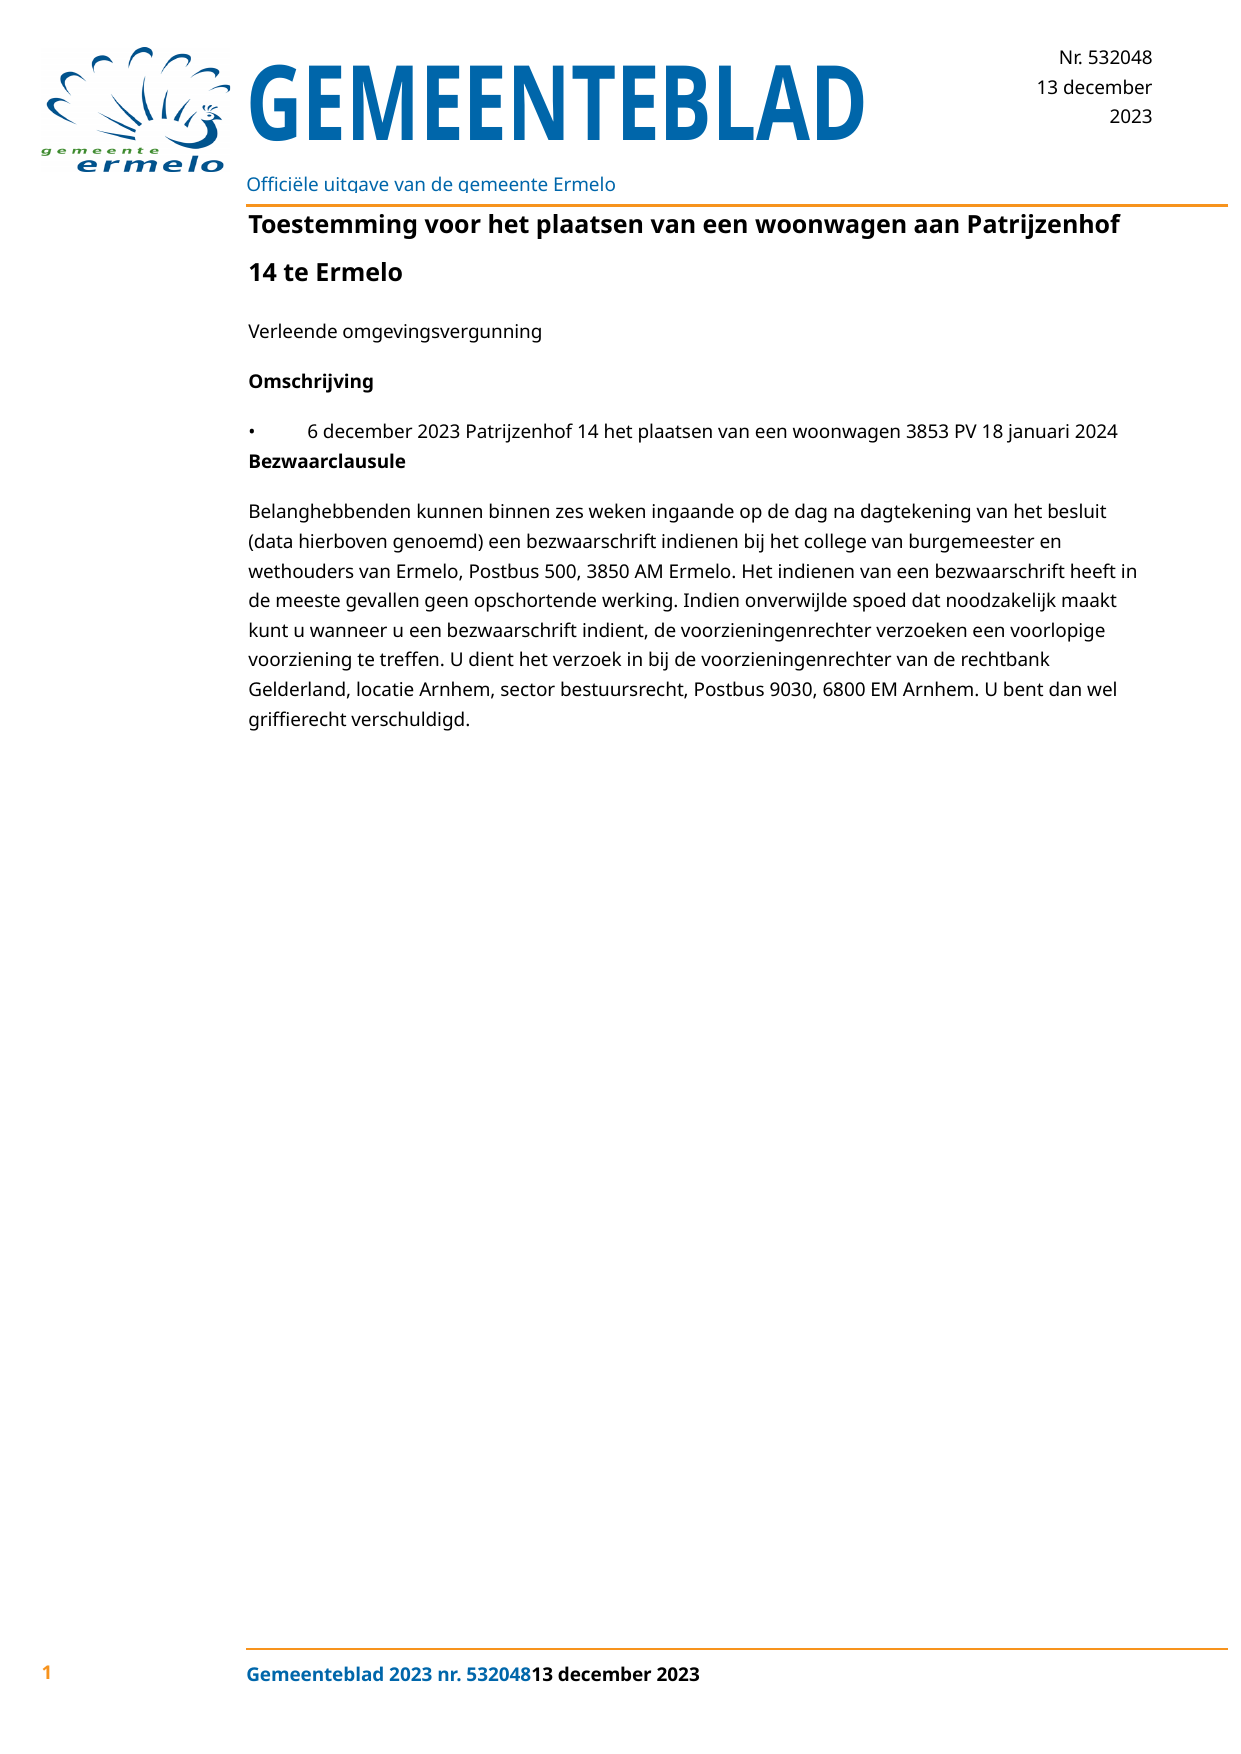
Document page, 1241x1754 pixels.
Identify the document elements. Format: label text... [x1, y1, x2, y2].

list 6 december 2023 Patrijzenhof 14 het plaatsen van een woonwagen 3853 PV 18 januari 2024 [248, 419, 1152, 444]
text Omschrijving [248, 368, 1152, 394]
text Toestemming voor het plaatsen van een woonwagen aan Patrijzenhof 14 te Ermelo [248, 207, 1152, 288]
text Belanghebbenden kunnen binnen zes weken ingaande op de dag na dagtekening van het besluit (data hierboven genoemd) een bezwaarschrift indienen bij het college van burgemeester en wethouders van Ermelo, Postbus 500, 3850 AM Ermelo. Het indienen van een bezwaarschrift heeft in de meeste gevallen geen opschortende werking. Indien onverwijlde spoed dat noodzakelijk maakt kunt u wanneer u een bezwaarschrift indient, de voorzieningenrechter verzoeken een voorlopige voorziening te treffen. U dient het verzoek in bij de voorzieningenrechter van de rechtbank Gelderland, locatie Arnhem, sector bestuursrecht, Postbus 9030, 6800 EM Arnhem. U bent dan wel griffierecht verschuldigd. [248, 499, 1152, 732]
text Bezwaarclausule [248, 448, 1152, 474]
picture [41, 47, 231, 172]
text Verleende omgevingsvergunning [248, 318, 1152, 344]
